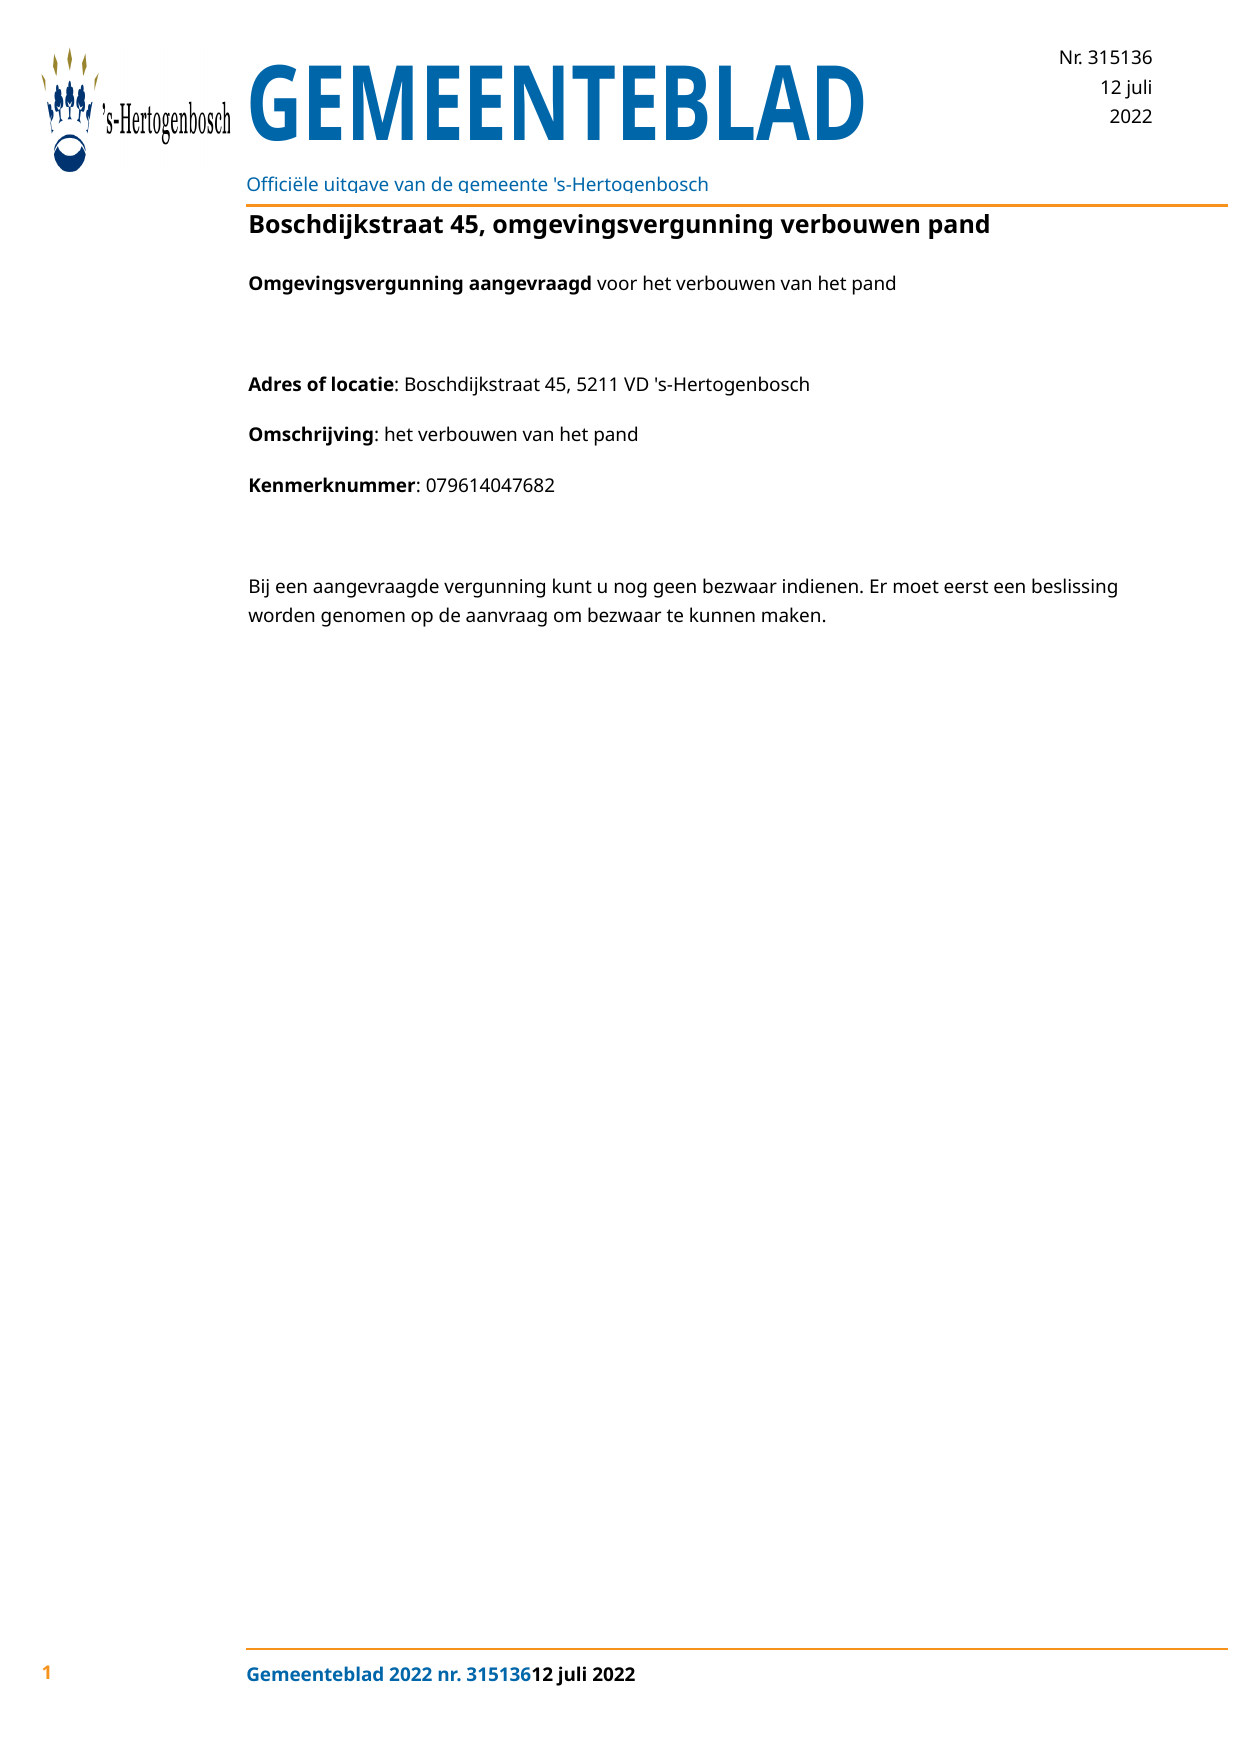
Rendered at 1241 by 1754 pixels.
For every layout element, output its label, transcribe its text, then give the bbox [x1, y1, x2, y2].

picture [41, 47, 231, 172]
text Adres of locatie: Boschdijkstraat 45, 5211 VD 's-Hertogenbosch [248, 371, 1152, 397]
text Kenmerknummer: 079614047682 [248, 472, 1152, 498]
text Omschrijving: het verbouwen van het pand [248, 422, 1152, 447]
text Omgevingsvergunning aangevraagd voor het verbouwen van het pand [248, 270, 1152, 296]
text Bij een aangevraagde vergunning kunt u nog geen bezwaar indienen. Er moet eerst een beslissing worden genomen op de aanvraag om bezwaar te kunnen maken. [248, 573, 1152, 628]
text Boschdijkstraat 45, omgevingsvergunning verbouwen pand [248, 207, 1152, 241]
